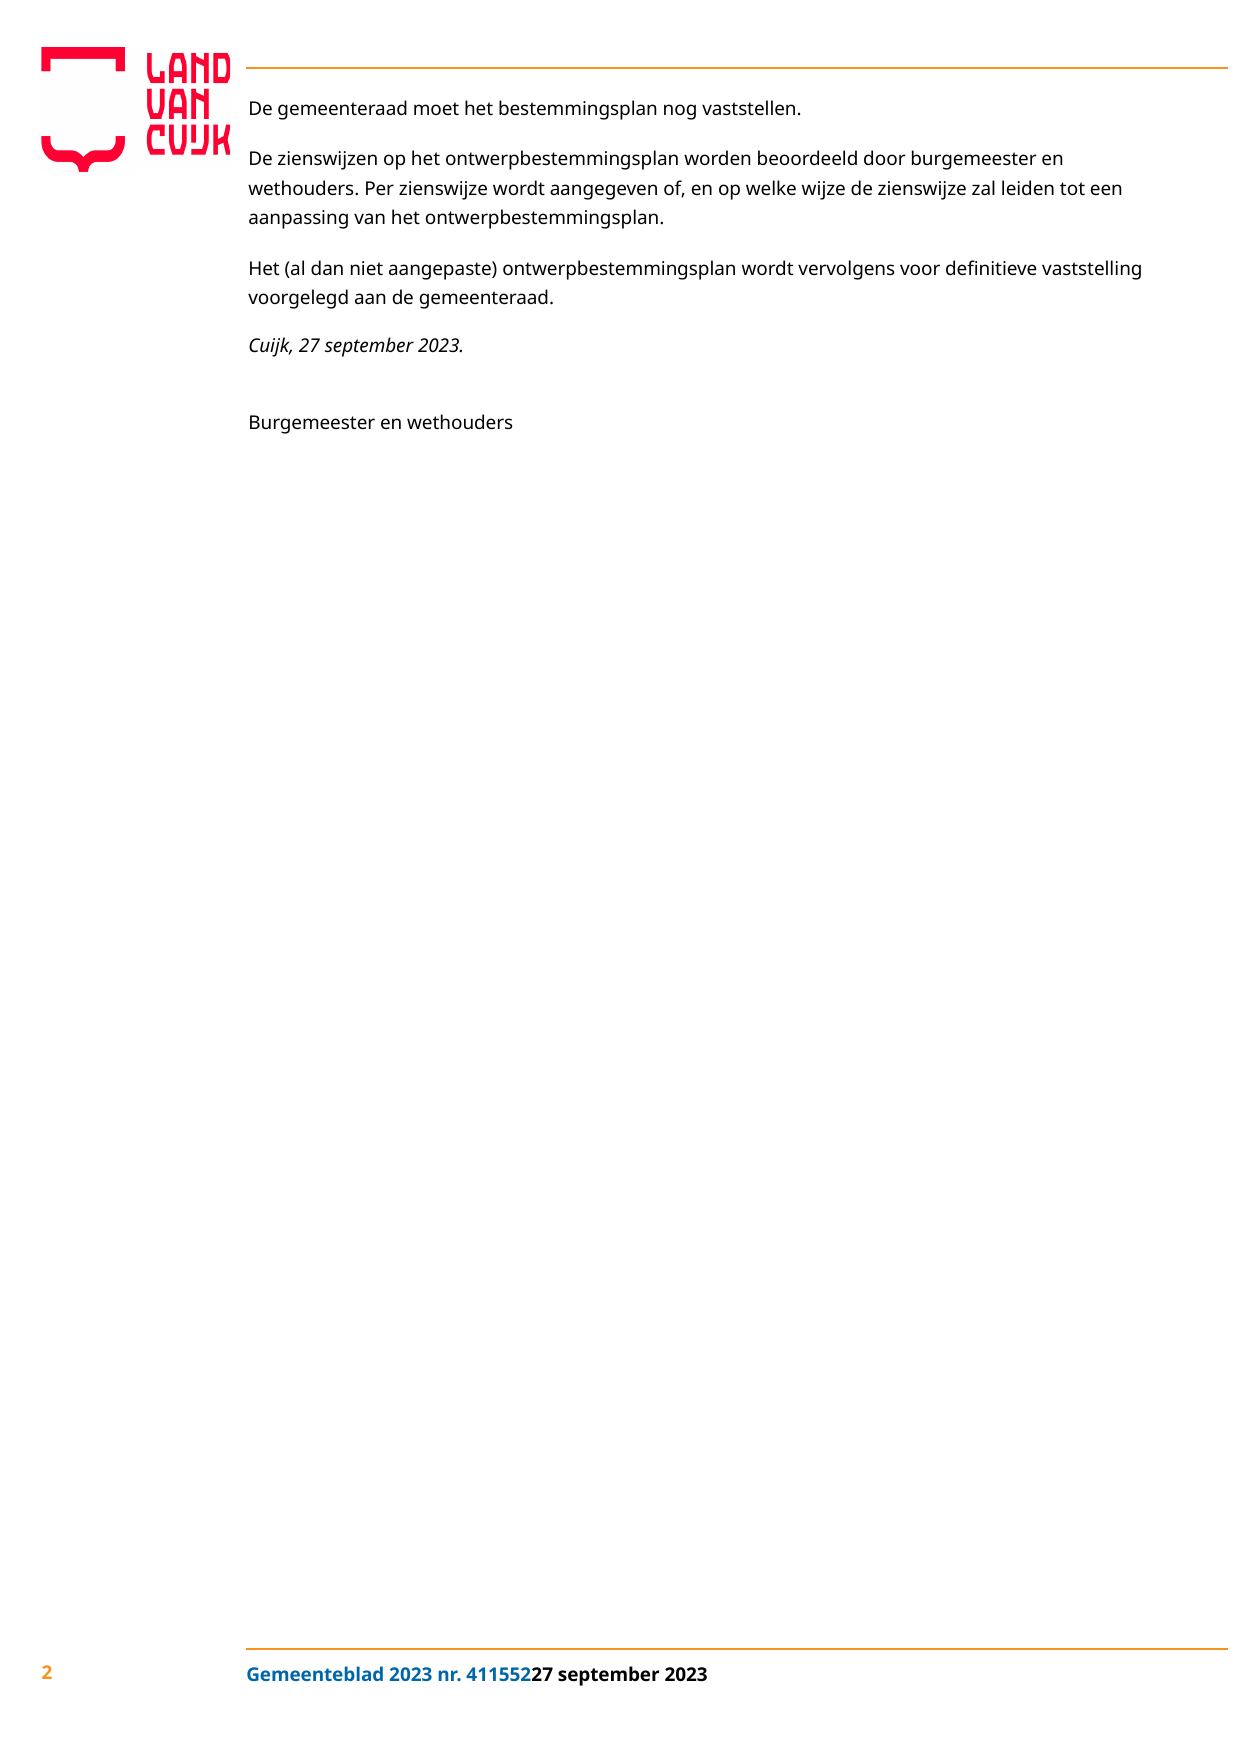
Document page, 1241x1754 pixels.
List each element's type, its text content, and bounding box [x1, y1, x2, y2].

text Burgemeester en wethouders [248, 409, 1152, 435]
text De zienswijzen op het ontwerpbestemmingsplan worden beoordeeld door burgemeester en wethouders. Per zienswijze wordt aangegeven of, en op welke wijze de zienswijze zal leiden tot een aanpassing van het ontwerpbestemmingsplan. [248, 145, 1152, 230]
picture [41, 47, 231, 172]
text Cuijk, 27 september 2023. [248, 332, 1152, 358]
text De gemeenteraad moet het bestemmingsplan nog vaststellen. [248, 95, 1152, 121]
text Het (al dan niet aangepaste) ontwerpbestemmingsplan wordt vervolgens voor definitieve vaststelling voorgelegd aan de gemeenteraad. [248, 255, 1152, 310]
